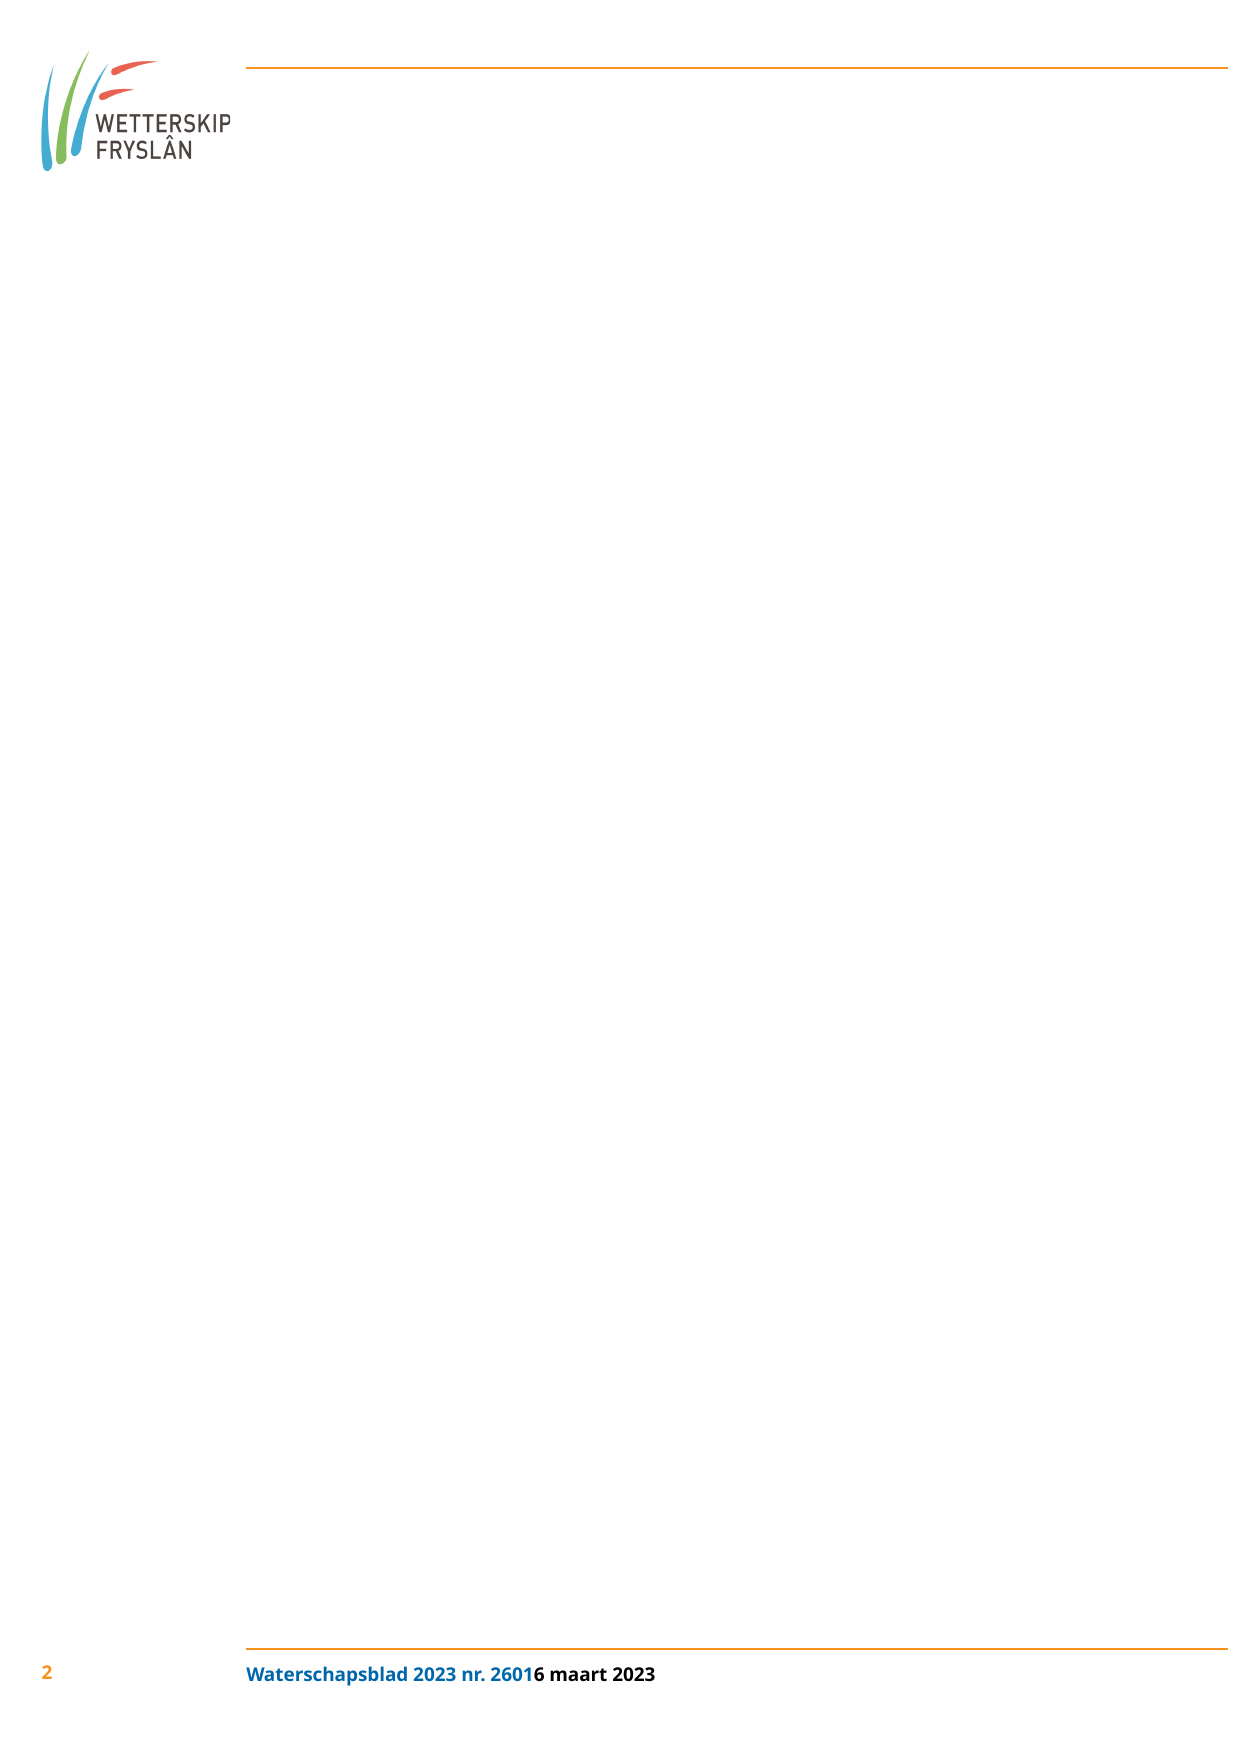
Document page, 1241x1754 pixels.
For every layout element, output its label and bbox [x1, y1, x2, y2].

picture [41, 47, 231, 172]
